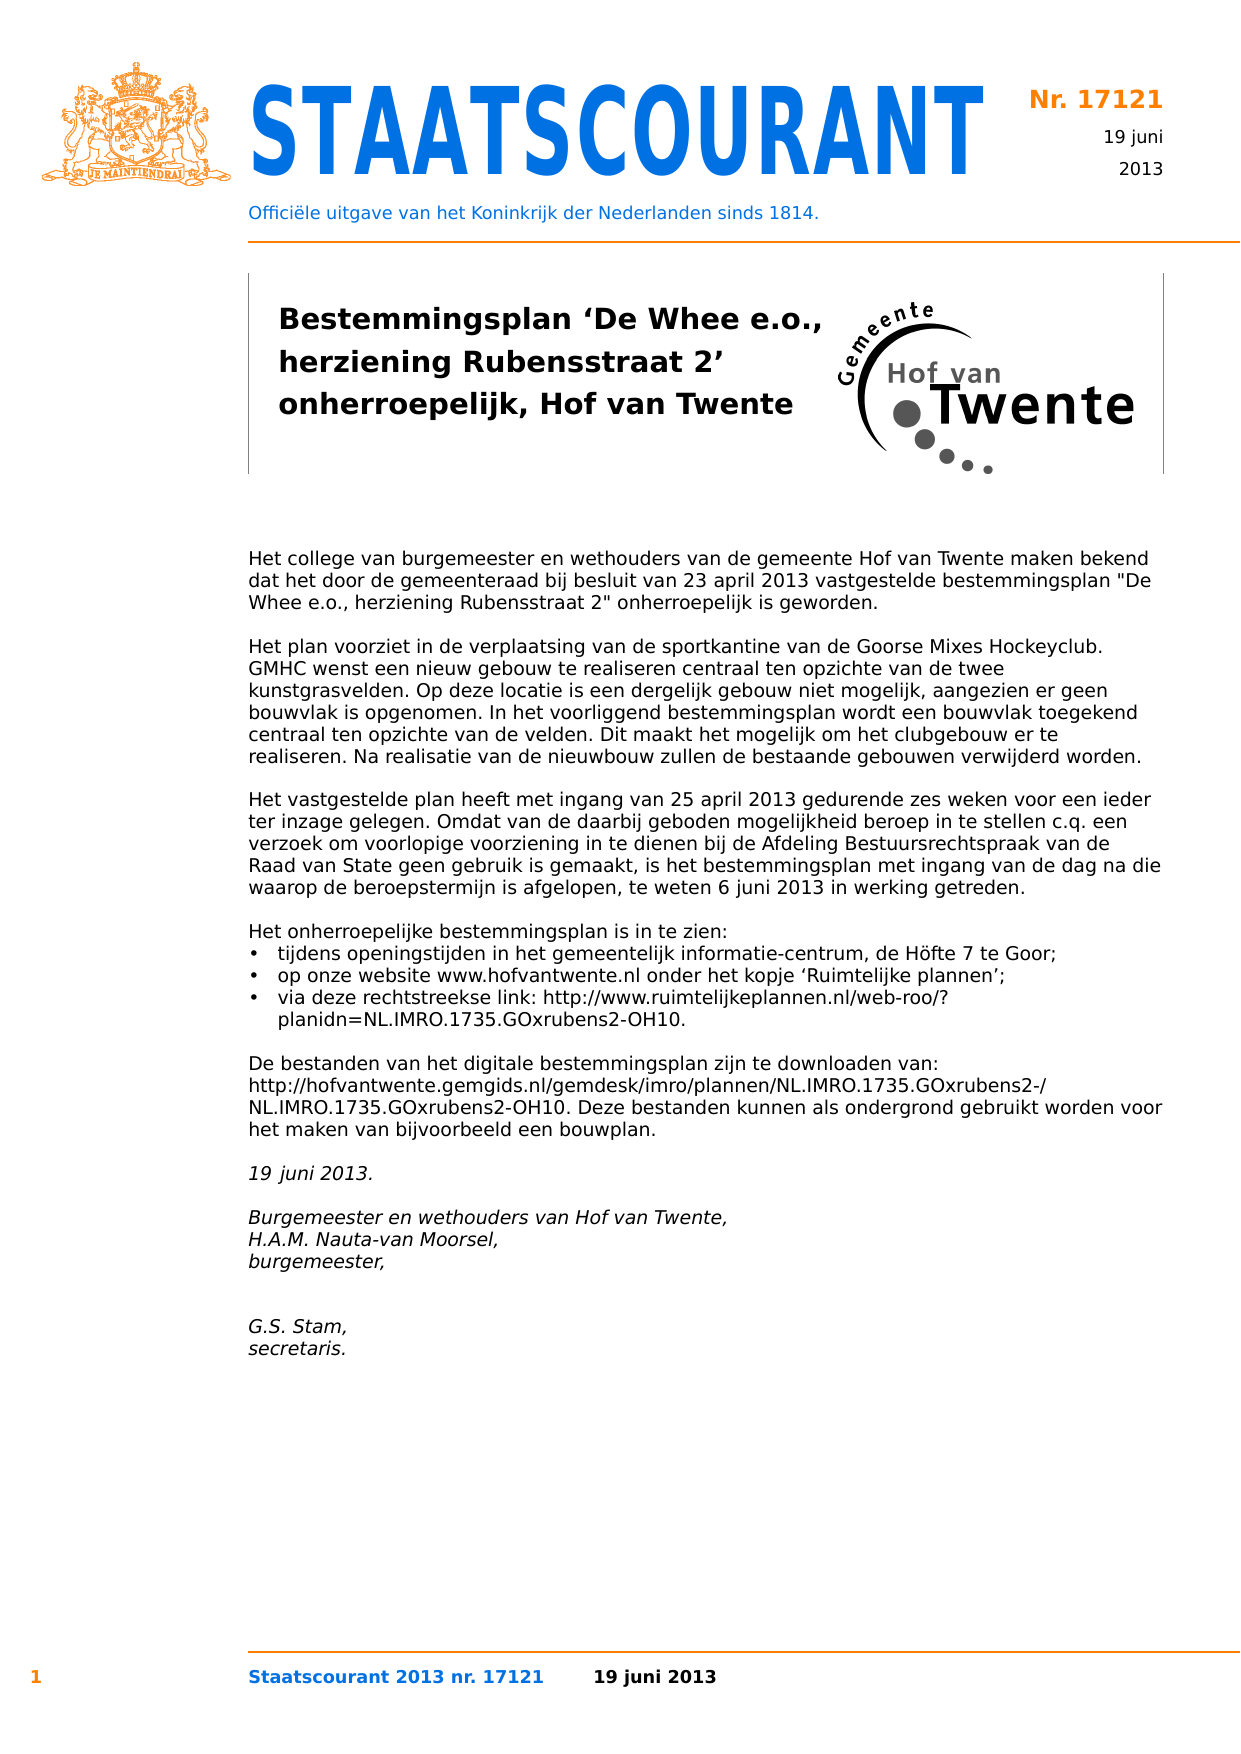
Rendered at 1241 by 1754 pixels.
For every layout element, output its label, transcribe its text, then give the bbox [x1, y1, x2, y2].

text G.S. Stam, secretaris. [248, 1294, 1163, 1360]
table_header Nr. 17121 [998, 62, 1240, 121]
table_cell Officiële uitgave van het Koninkrijk der Nederlanden sinds 1814. [248, 203, 1240, 241]
picture [41, 62, 231, 186]
text • op onze website www.hofvantwente.nl onder het kopje ‘Ruimtelijke plannen’; [248, 965, 1163, 987]
table_cell 2013 [998, 153, 1240, 203]
text Het plan voorziet in de verplaatsing van de sportkantine van de Goorse Mixes Hockeyclub. GMHC wenst een nieuw gebouw te realiseren centraal ten opzichte van de twee kunstgrasvelden. Op deze locatie is een dergelijk gebouw niet mogelijk, aangezien er geen bouwvlak is opgenomen. In het voorliggend bestemmingsplan wordt een bouwvlak toegekend centraal ten opzichte van de velden. Dit maakt het mogelijk om het clubgebouw er te realiseren. Na realisatie van de nieuwbouw zullen de bestaande gebouwen verwijderd worden. [248, 636, 1163, 767]
text • via deze rechtstreekse link: http://www.ruimtelijkeplannen.nl/web-roo/?planidn=NL.IMRO.1735.GOxrubens2-OH10. [248, 987, 1163, 1031]
table_cell 19 juni [998, 121, 1240, 153]
table_header STAATSCOURANT [248, 62, 998, 203]
text De bestanden van het digitale bestemmingsplan zijn te downloaden van: http://hofvantwente.gemgids.nl/gemdesk/imro/plannen/NL.IMRO.1735.GOxrubens2-/NL.IMRO.1735.GOxrubens2-OH10. Deze bestanden kunnen als ondergrond gebruikt worden voor het maken van bijvoorbeeld een bouwplan. [248, 1053, 1163, 1141]
subtitle Bestemmingsplan ‘De Whee e.o., herziening Rubensstraat 2’ onherroepelijk, Hof van Twente [249, 273, 1163, 474]
text Het college van burgemeester en wethouders van de gemeente Hof van Twente maken bekend dat het door de gemeenteraad bij besluit van 23 april 2013 vastgestelde bestemmingsplan "De Whee e.o., herziening Rubensstraat 2" onherroepelijk is geworden. [248, 548, 1163, 614]
text Burgemeester en wethouders van Hof van Twente, H.A.M. Nauta-van Moorsel, burgemeester, [248, 1207, 1163, 1272]
text 19 juni 2013. [248, 1163, 1163, 1185]
text Het onherroepelijke bestemmingsplan is in te zien: [248, 921, 1163, 943]
text • tijdens openingstijden in het gemeentelijk informatie-centrum, de Höfte 7 te Goor; [248, 943, 1163, 965]
picture [838, 302, 1134, 474]
table_header [25, 62, 248, 241]
text Het vastgestelde plan heeft met ingang van 25 april 2013 gedurende zes weken voor een ieder ter inzage gelegen. Omdat van de daarbij geboden mogelijkheid beroep in te stellen c.q. een verzoek om voorlopige voorziening in te dienen bij de Afdeling Bestuursrechtspraak van de Raad van State geen gebruik is gemaakt, is het bestemmingsplan met ingang van de dag na die waarop de beroepstermijn is afgelopen, te weten 6 juni 2013 in werking getreden. [248, 789, 1163, 899]
